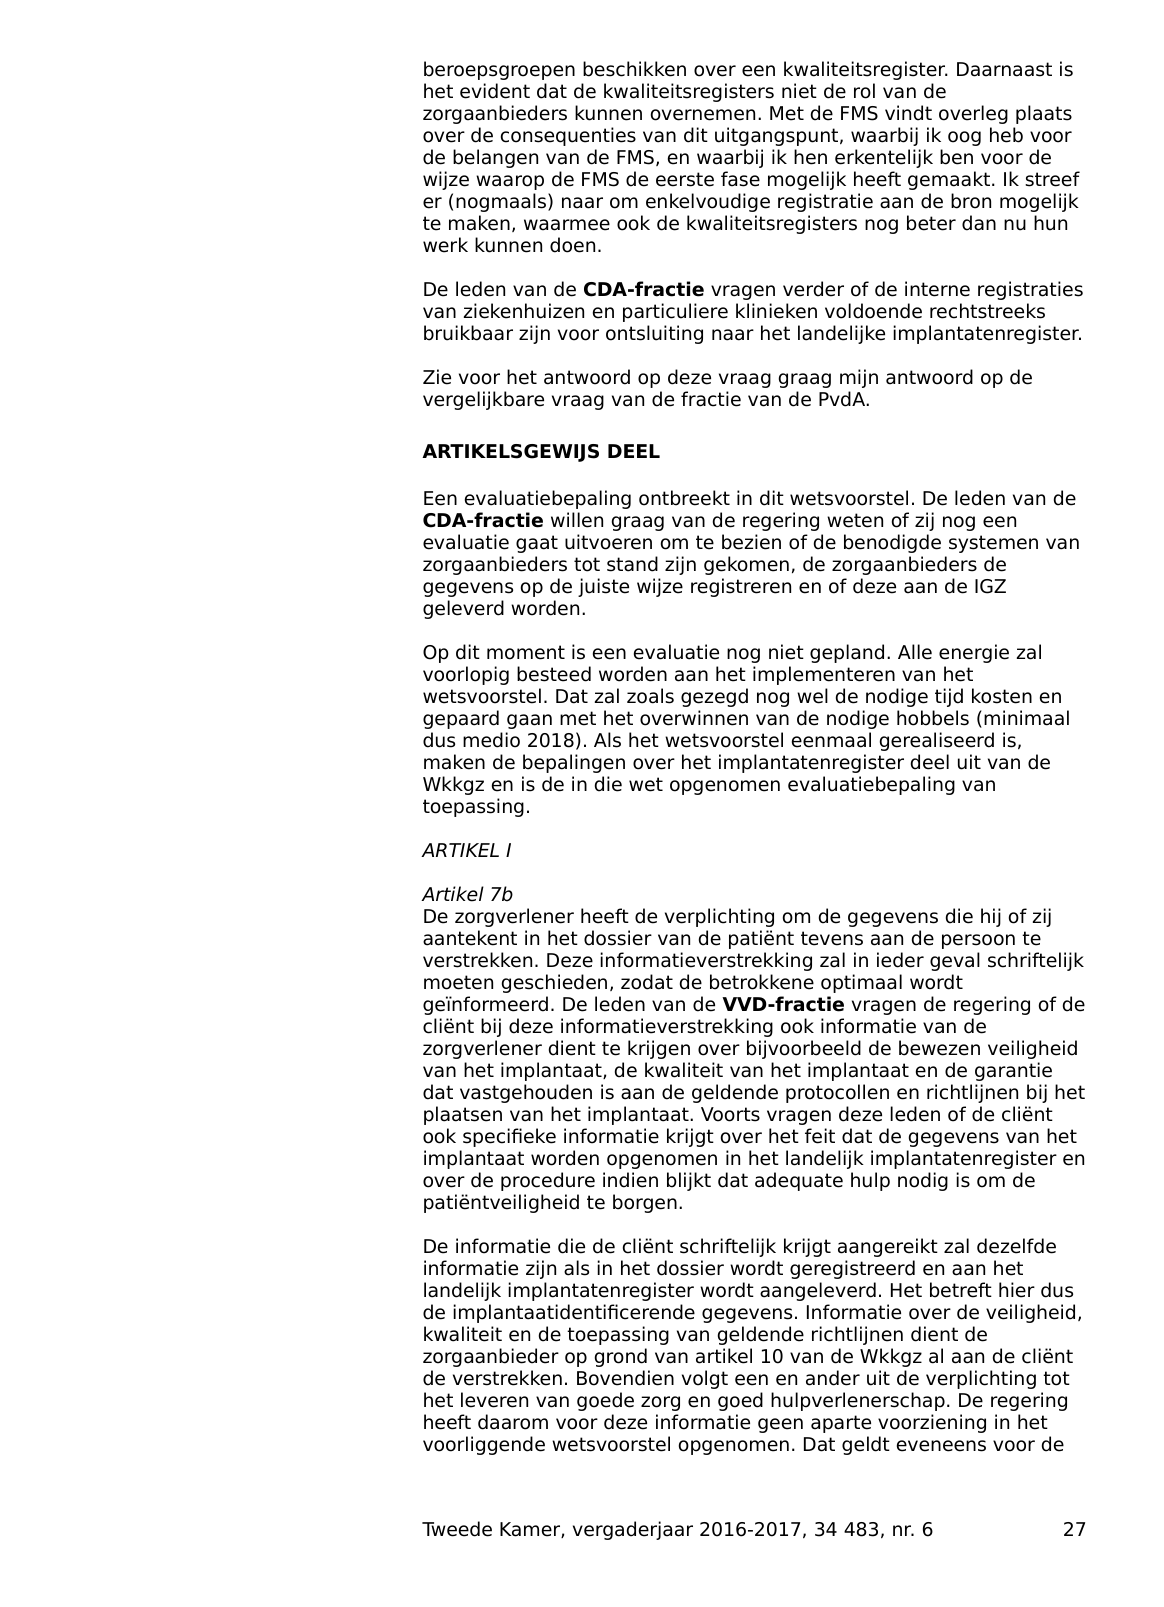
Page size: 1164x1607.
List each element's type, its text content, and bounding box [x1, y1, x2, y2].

text De zorgverlener heeft de verplichting om de gegevens die hij of zij aantekent in het dossier van de patiënt tevens aan de persoon te verstrekken. Deze informatieverstrekking zal in ieder geval schriftelijk moeten geschieden, zodat de betrokkene optimaal wordt geïnformeerd. De leden van de VVD-fractie vragen de regering of de cliënt bij deze informatieverstrekking ook informatie van de zorgverlener dient te krijgen over bijvoorbeeld de bewezen veiligheid van het implantaat, de kwaliteit van het implantaat en de garantie dat vastgehouden is aan de geldende protocollen en richtlijnen bij het plaatsen van het implantaat. Voorts vragen deze leden of de cliënt ook specifieke informatie krijgt over het feit dat de gegevens van het implantaat worden opgenomen in het landelijk implantatenregister en over de procedure indien blijkt dat adequate hulp nodig is om de patiëntveiligheid te borgen. [422, 906, 1087, 1214]
text Een evaluatiebepaling ontbreekt in dit wetsvoorstel. De leden van de CDA-fractie willen graag van de regering weten of zij nog een evaluatie gaat uitvoeren om te bezien of de benodigde systemen van zorgaanbieders tot stand zijn gekomen, de zorgaanbieders de gegevens op de juiste wijze registreren en of deze aan de IGZ geleverd worden. [422, 488, 1087, 620]
subtitle ARTIKELSGEWIJS DEEL [422, 441, 1087, 463]
text Zie voor het antwoord op deze vraag graag mijn antwoord op de vergelijkbare vraag van de fractie van de PvdA. [422, 367, 1087, 411]
text Op dit moment is een evaluatie nog niet gepland. Alle energie zal voorlopig besteed worden aan het implementeren van het wetsvoorstel. Dat zal zoals gezegd nog wel de nodige tijd kosten en gepaard gaan met het overwinnen van de nodige hobbels (minimaal dus medio 2018). Als het wetsvoorstel eenmaal gerealiseerd is, maken de bepalingen over het implantatenregister deel uit van de Wkkgz en is de in die wet opgenomen evaluatiebepaling van toepassing. [422, 642, 1087, 818]
subtitle Artikel 7b [422, 884, 1087, 906]
text De informatie die de cliënt schriftelijk krijgt aangereikt zal dezelfde informatie zijn als in het dossier wordt geregistreerd en aan het landelijk implantatenregister wordt aangeleverd. Het betreft hier dus de implantaatidentificerende gegevens. Informatie over de veiligheid, kwaliteit en de toepassing van geldende richtlijnen dient de zorgaanbieder op grond van artikel 10 van de Wkkgz al aan de cliënt de verstrekken. Bovendien volgt een en ander uit de verplichting tot het leveren van goede zorg en goed hulpverlenerschap. De regering heeft daarom voor deze informatie geen aparte voorziening in het voorliggende wetsvoorstel opgenomen. Dat geldt eveneens voor de [422, 1236, 1087, 1456]
subtitle ARTIKEL I [422, 840, 1087, 862]
text beroepsgroepen beschikken over een kwaliteitsregister. Daarnaast is het evident dat de kwaliteitsregisters niet de rol van de zorgaanbieders kunnen overnemen. Met de FMS vindt overleg plaats over de consequenties van dit uitgangspunt, waarbij ik oog heb voor de belangen van de FMS, en waarbij ik hen erkentelijk ben voor de wijze waarop de FMS de eerste fase mogelijk heeft gemaakt. Ik streef er (nogmaals) naar om enkelvoudige registratie aan de bron mogelijk te maken, waarmee ook de kwaliteitsregisters nog beter dan nu hun werk kunnen doen. [422, 59, 1087, 257]
text De leden van de CDA-fractie vragen verder of de interne registraties van ziekenhuizen en particuliere klinieken voldoende rechtstreeks bruikbaar zijn voor ontsluiting naar het landelijke implantatenregister. [422, 279, 1087, 345]
